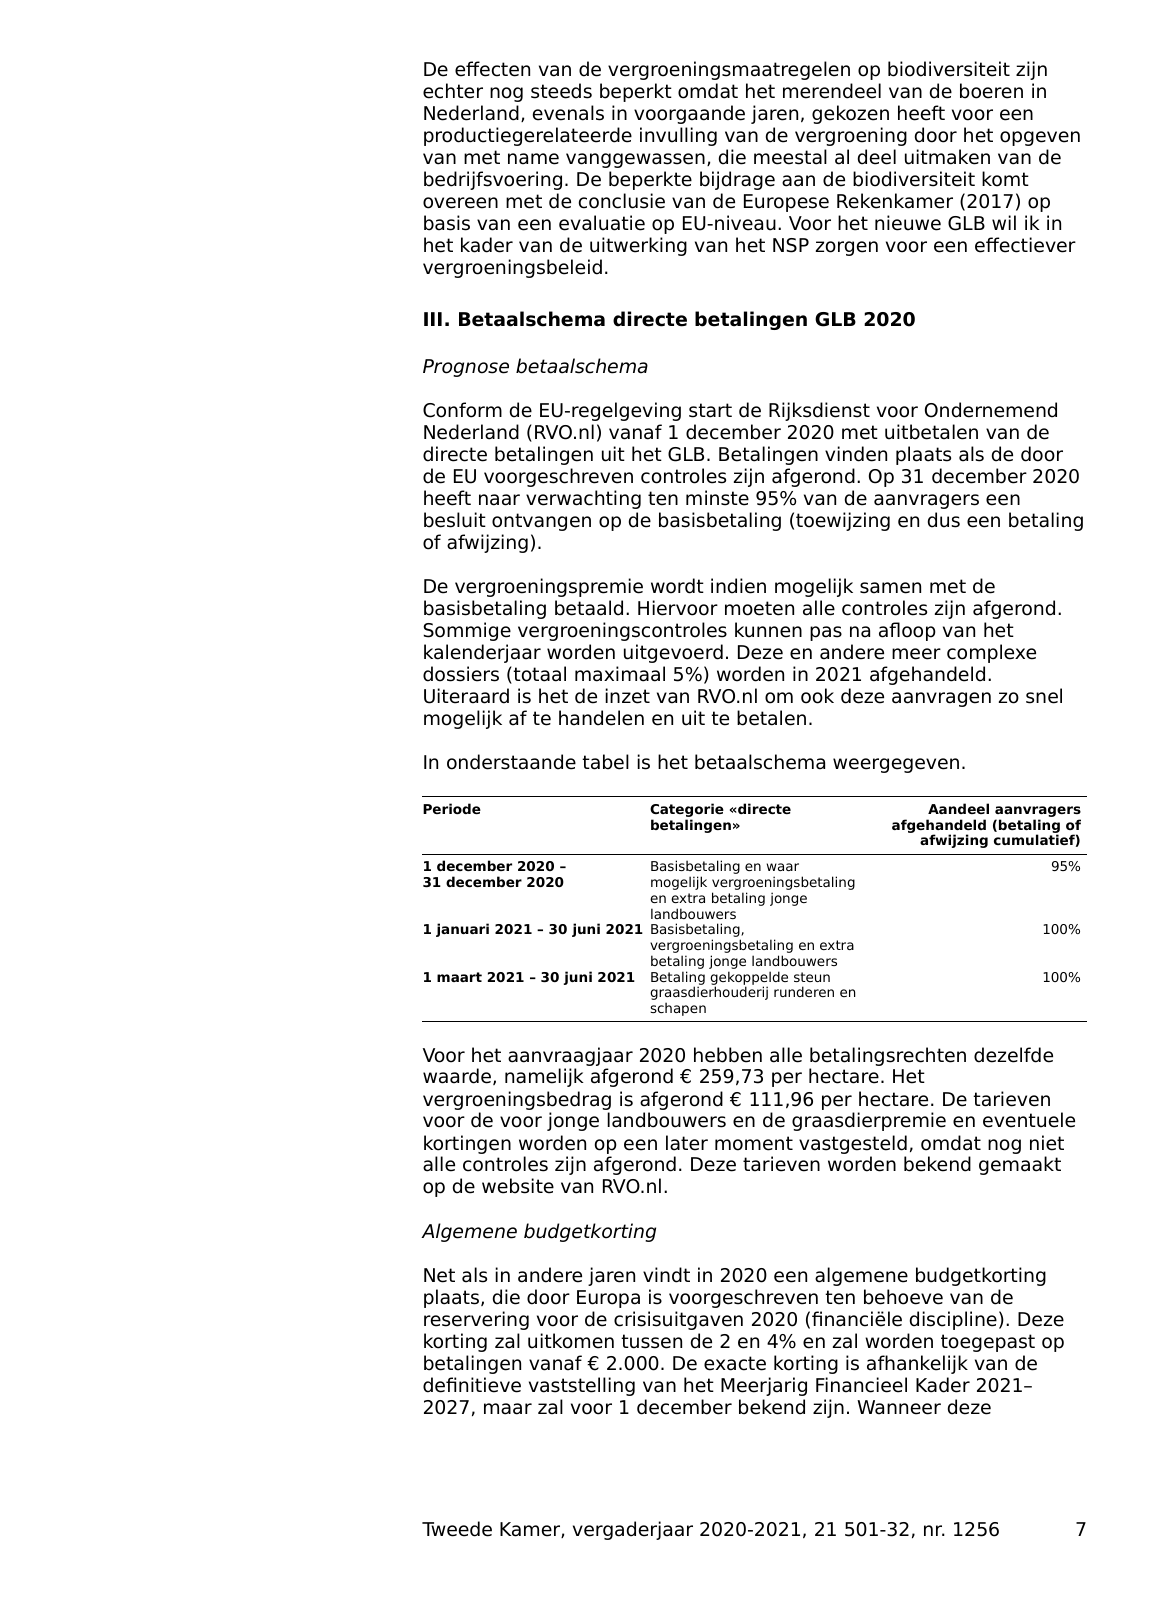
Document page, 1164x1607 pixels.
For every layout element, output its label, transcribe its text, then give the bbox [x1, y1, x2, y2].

table_cell 100% [865, 922, 1087, 969]
table_header Aandeel aanvragers afgehandeld (betaling of afwijzing cumulatief) [865, 797, 1087, 853]
text Conform de EU-regelgeving start de Rijksdienst voor Ondernemend Nederland (RVO.nl) vanaf 1 december 2020 met uitbetalen van de directe betalingen uit het GLB. Betalingen vinden plaats als de door de EU voorgeschreven controles zijn afgerond. Op 31 december 2020 heeft naar verwachting ten minste 95% van de aanvragers een besluit ontvangen op de basisbetaling (toewijzing en dus een betaling of afwijzing). [422, 400, 1087, 554]
text De effecten van de vergroeningsmaatregelen op biodiversiteit zijn echter nog steeds beperkt omdat het merendeel van de boeren in Nederland, evenals in voorgaande jaren, gekozen heeft voor een productiegerelateerde invulling van de vergroening door het opgeven van met name vanggewassen, die meestal al deel uitmaken van de bedrijfsvoering. De beperkte bijdrage aan de biodiversiteit komt overeen met de conclusie van de Europese Rekenkamer (2017) op basis van een evaluatie op EU-niveau. Voor het nieuwe GLB wil ik in het kader van de uitwerking van het NSP zorgen voor een effectiever vergroeningsbeleid. [422, 59, 1087, 279]
subtitle III. Betaalschema directe betalingen GLB 2020 [422, 309, 1087, 331]
text In onderstaande tabel is het betaalschema weergegeven. [422, 752, 1087, 774]
table_cell 1 januari 2021 – 30 juni 2021 [422, 922, 644, 969]
table_cell Basisbetaling en waar mogelijk vergroeningsbetaling en extra betaling jonge landbouwers [644, 855, 865, 922]
table_cell Betaling gekoppelde steun graasdierhouderij runderen en schapen [644, 969, 865, 1021]
table_cell 1 maart 2021 – 30 juni 2021 [422, 969, 644, 1021]
text Voor het aanvraagjaar 2020 hebben alle betalingsrechten dezelfde waarde, namelijk afgerond € 259,73 per hectare. Het vergroeningsbedrag is afgerond € 111,96 per hectare. De tarieven voor de voor jonge landbouwers en de graasdierpremie en eventuele kortingen worden op een later moment vastgesteld, omdat nog niet alle controles zijn afgerond. Deze tarieven worden bekend gemaakt op de website van RVO.nl. [422, 1044, 1087, 1198]
table_cell Basisbetaling, vergroeningsbetaling en extra betaling jonge landbouwers [644, 922, 865, 969]
table_cell 100% [865, 969, 1087, 1021]
table_cell 95% [865, 855, 1087, 922]
text De vergroeningspremie wordt indien mogelijk samen met de basisbetaling betaald. Hiervoor moeten alle controles zijn afgerond. Sommige vergroeningscontroles kunnen pas na afloop van het kalenderjaar worden uitgevoerd. Deze en andere meer complexe dossiers (totaal maximaal 5%) worden in 2021 afgehandeld. Uiteraard is het de inzet van RVO.nl om ook deze aanvragen zo snel mogelijk af te handelen en uit te betalen. [422, 576, 1087, 730]
table_header Categorie «directe betalingen» [644, 797, 865, 853]
subtitle Prognose betaalschema [422, 356, 1087, 378]
text Net als in andere jaren vindt in 2020 een algemene budgetkorting plaats, die door Europa is voorgeschreven ten behoeve van de reservering voor de crisisuitgaven 2020 (financiële discipline). Deze korting zal uitkomen tussen de 2 en 4% en zal worden toegepast op betalingen vanaf € 2.000. De exacte korting is afhankelijk van de definitieve vaststelling van het Meerjarig Financieel Kader 2021–2027, maar zal voor 1 december bekend zijn. Wanneer deze [422, 1265, 1087, 1418]
table_header Periode [422, 797, 644, 853]
subtitle Algemene budgetkorting [422, 1221, 1087, 1242]
table_cell 1 december 2020 – 31 december 2020 [422, 855, 644, 922]
